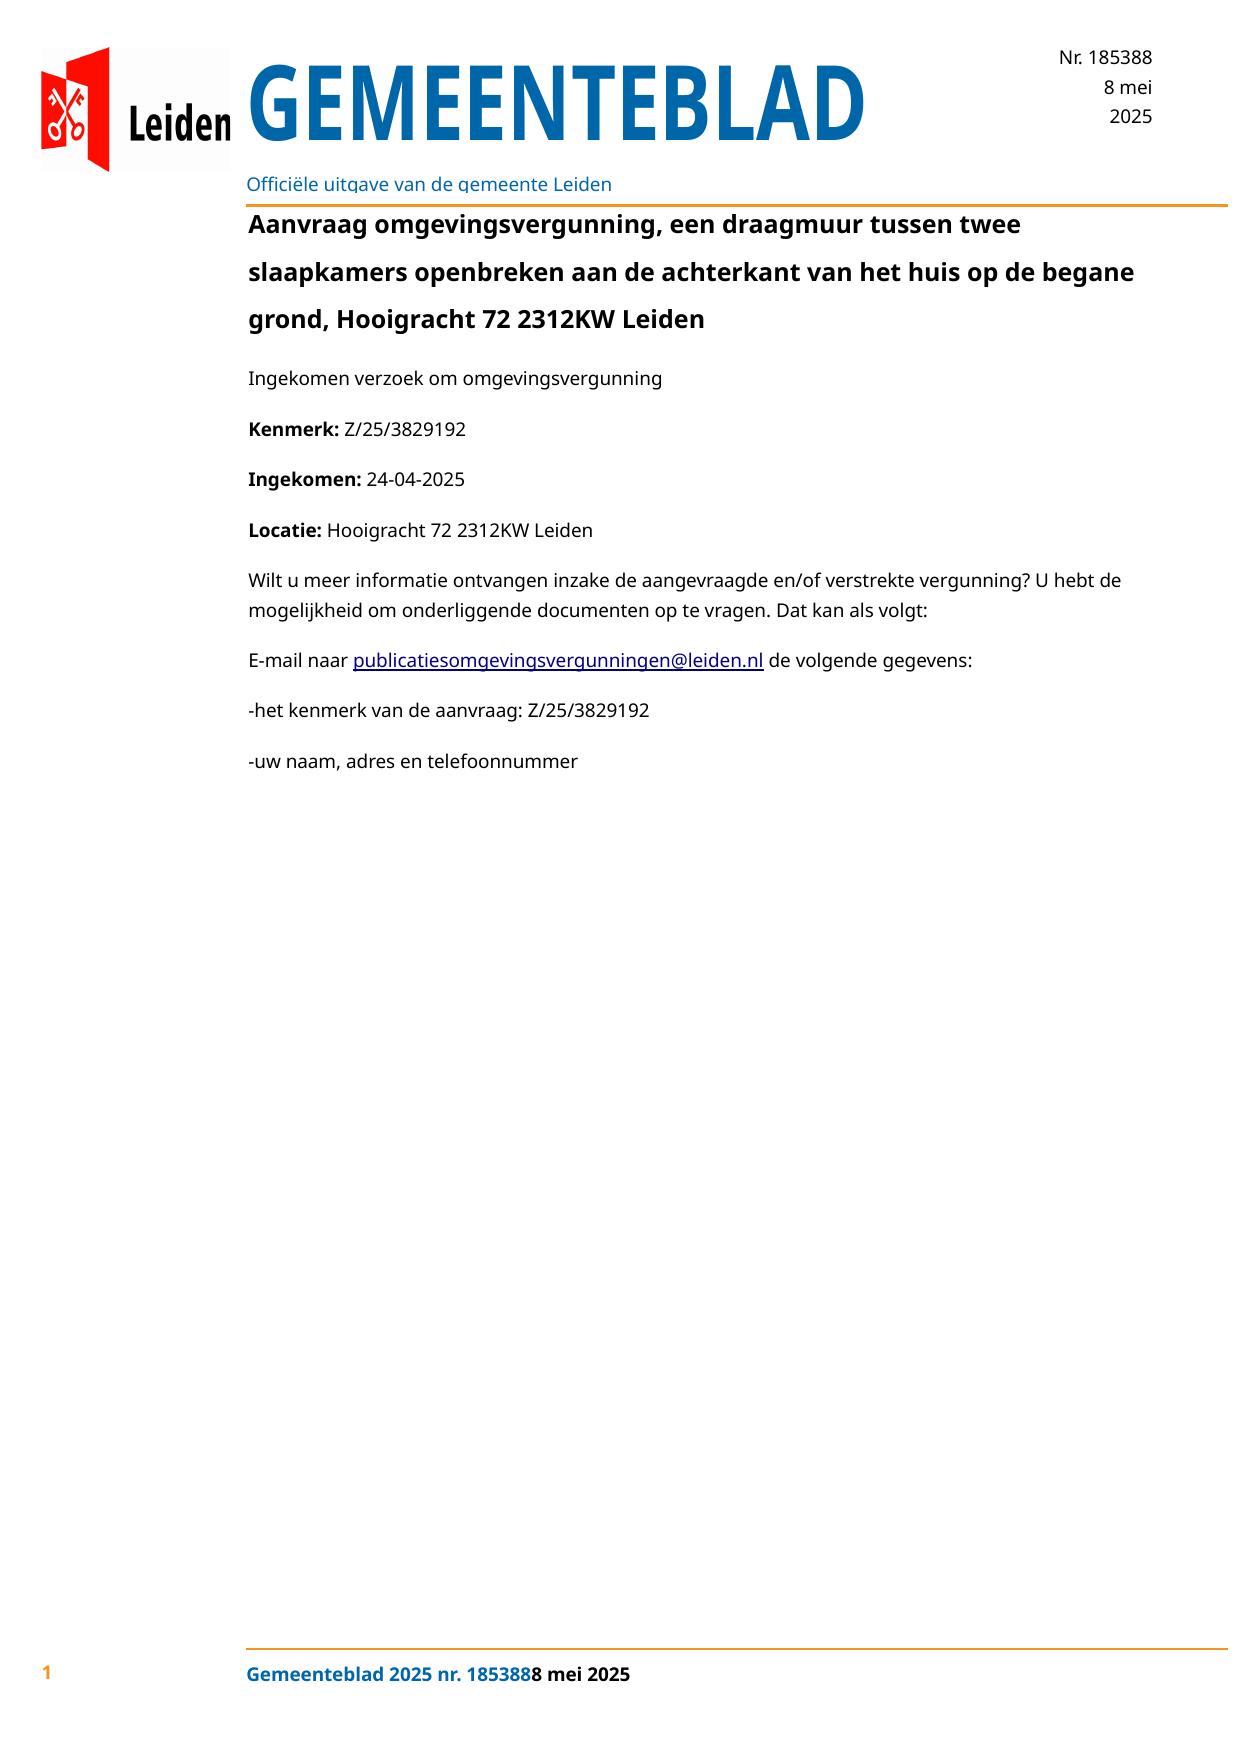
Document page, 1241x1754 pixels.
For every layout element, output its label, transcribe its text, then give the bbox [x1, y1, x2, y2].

text -het kenmerk van de aanvraag: Z/25/3829192 [248, 698, 1152, 723]
picture [41, 47, 231, 172]
text Wilt u meer informatie ontvangen inzake de aangevraagde en/of verstrekte vergunning? U hebt de mogelijkheid om onderliggende documenten op te vragen. Dat kan als volgt: [248, 567, 1152, 622]
text E-mail naar publicatiesomgevingsvergunningen@leiden.nl de volgende gegevens: [248, 647, 1152, 673]
text -uw naam, adres en telefoonnummer [248, 748, 1152, 774]
text Aanvraag omgevingsvergunning, een draagmuur tussen twee slaapkamers openbreken aan de achterkant van het huis op de begane grond, Hooigracht 72 2312KW Leiden [248, 207, 1152, 336]
text Ingekomen: 24-04-2025 [248, 466, 1152, 492]
text Kenmerk: Z/25/3829192 [248, 416, 1152, 442]
text Ingekomen verzoek om omgevingsvergunning [248, 366, 1152, 391]
text Locatie: Hooigracht 72 2312KW Leiden [248, 517, 1152, 542]
